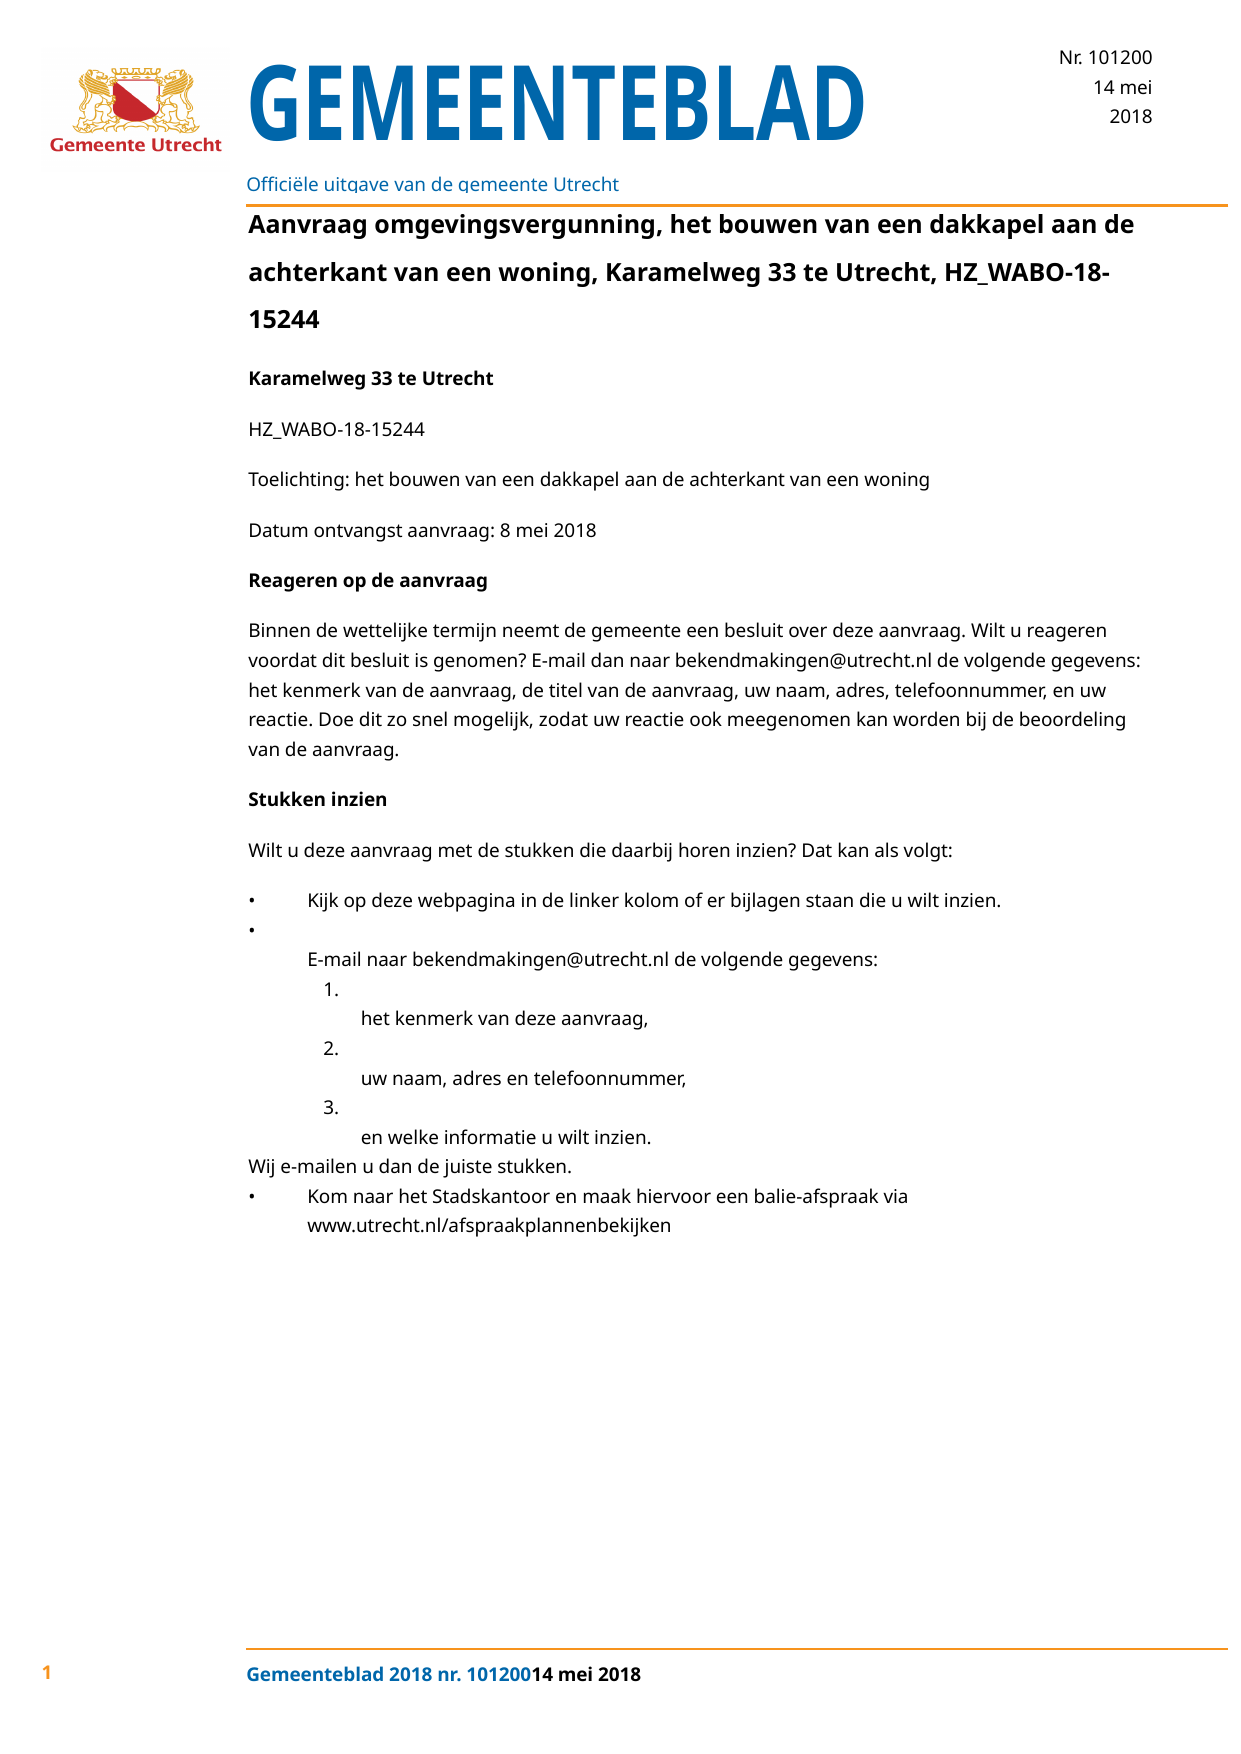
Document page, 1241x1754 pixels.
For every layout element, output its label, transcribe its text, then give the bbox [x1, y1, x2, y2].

list uw naam, adres en telefoonnummer, [323, 1065, 1152, 1090]
text Karamelweg 33 te Utrecht [248, 366, 1152, 391]
text Toelichting: het bouwen van een dakkapel aan de achterkant van een woning [248, 466, 1152, 492]
text Wilt u deze aanvraag met de stukken die daarbij horen inzien? Dat kan als volgt: [248, 837, 1152, 862]
list E-mail naar bekendmakingen@utrecht.nl de volgende gegevens: [248, 946, 1152, 972]
list het kenmerk van deze aanvraag, [323, 1006, 1152, 1031]
text Aanvraag omgevingsvergunning, het bouwen van een dakkapel aan de achterkant van een woning, Karamelweg 33 te Utrecht, HZ_WABO-18-15244 [248, 207, 1152, 336]
list Kijk op deze webpagina in de linker kolom of er bijlagen staan die u wilt inzien. [248, 887, 1152, 913]
list en welke informatie u wilt inzien. [323, 1124, 1152, 1149]
picture [41, 47, 231, 172]
text HZ_WABO-18-15244 [248, 416, 1152, 442]
text Datum ontvangst aanvraag: 8 mei 2018 [248, 517, 1152, 542]
text Reageren op de aanvraag [248, 567, 1152, 593]
list Kom naar het Stadskantoor en maak hiervoor een balie-afspraak via www.utrecht.nl/afspraakplannenbekijken [248, 1183, 1152, 1238]
text Binnen de wettelijke termijn neemt de gemeente een besluit over deze aanvraag. Wilt u reageren voordat dit besluit is genomen? E-mail dan naar bekendmakingen@utrecht.nl de volgende gegevens: het kenmerk van de aanvraag, de titel van de aanvraag, uw naam, adres, telefoonnummer, en uw reactie. Doe dit zo snel mogelijk, zodat uw reactie ook meegenomen kan worden bij de beoordeling van de aanvraag. [248, 618, 1152, 762]
text Wij e-mailen u dan de juiste stukken. [248, 1153, 1152, 1179]
text Stukken inzien [248, 786, 1152, 812]
